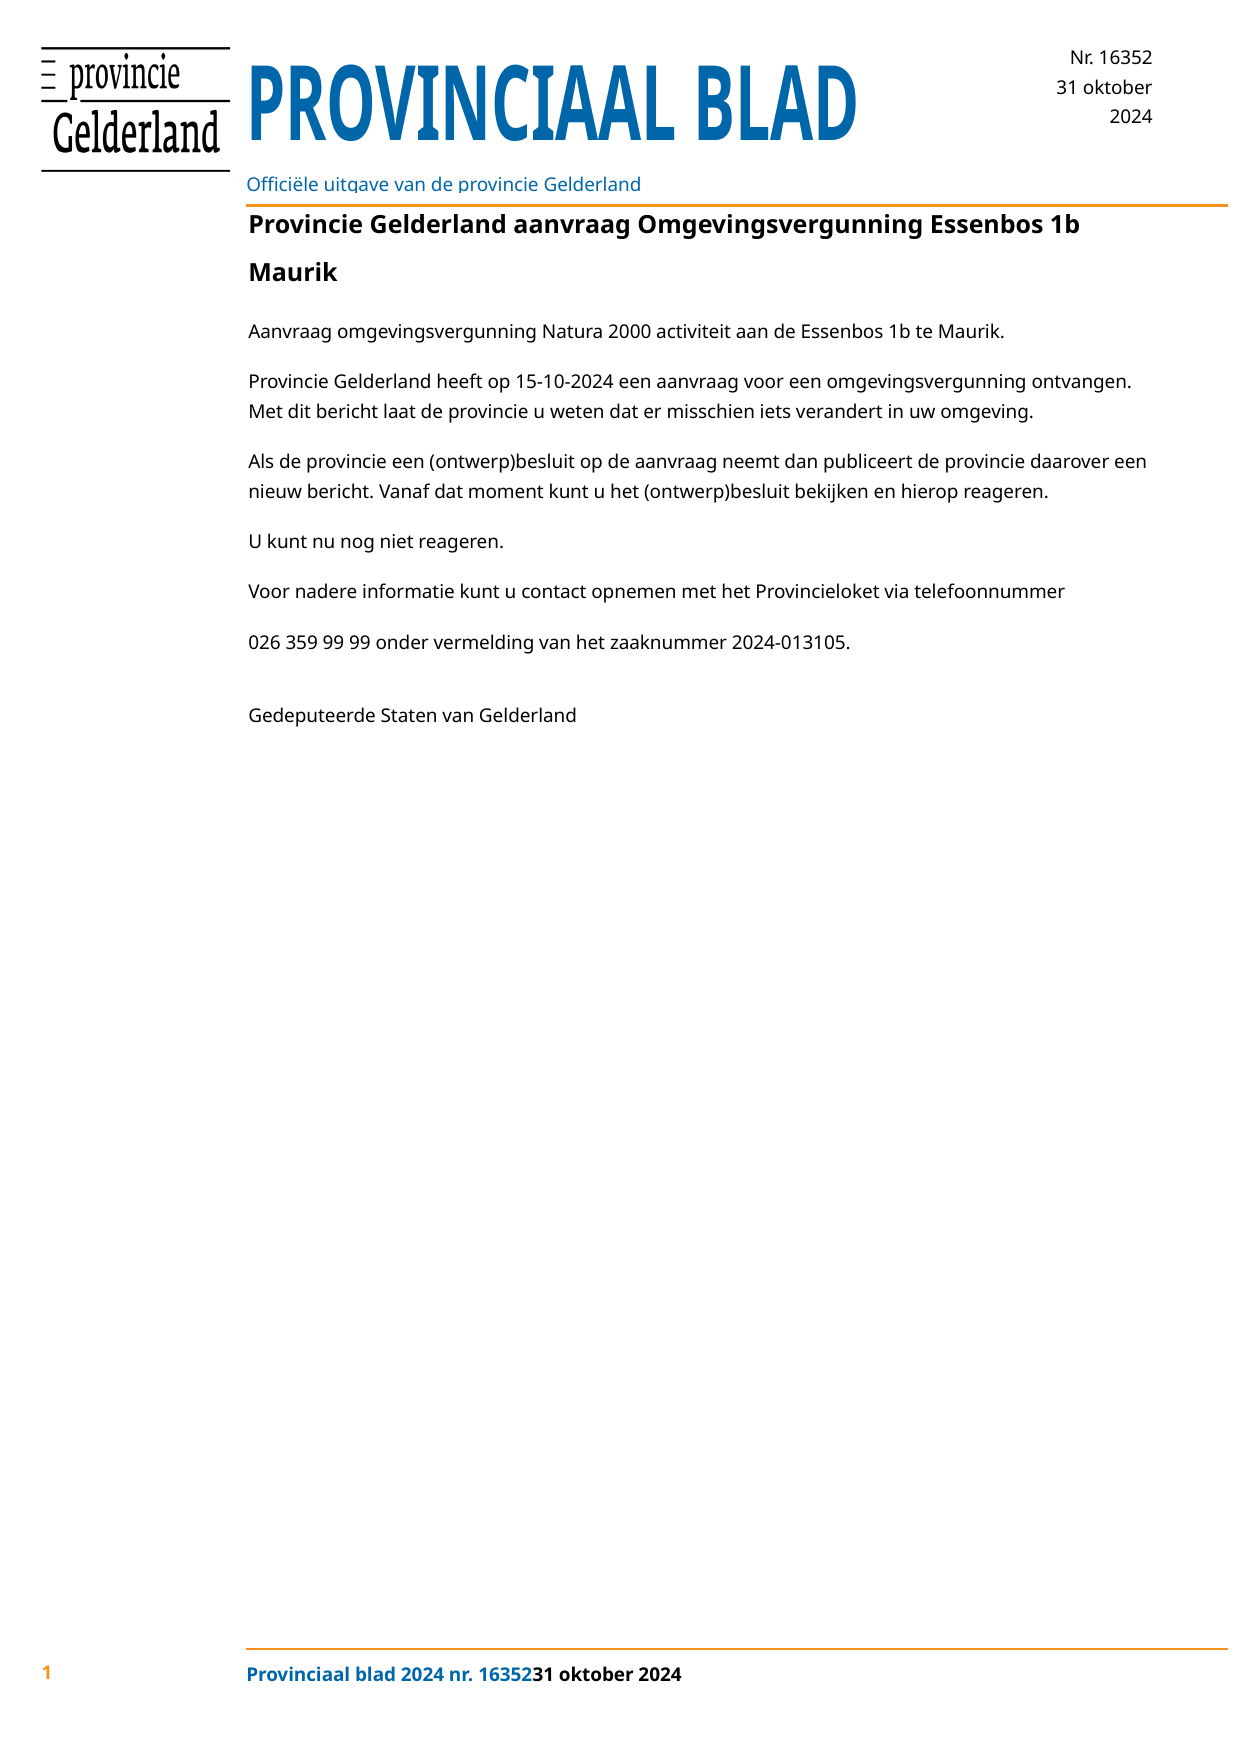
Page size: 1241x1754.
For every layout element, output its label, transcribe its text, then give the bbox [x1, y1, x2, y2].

text Aanvraag omgevingsvergunning Natura 2000 activiteit aan de Essenbos 1b te Maurik. [248, 318, 1152, 344]
text Provincie Gelderland heeft op 15-10-2024 een aanvraag voor een omgevingsvergunning ontvangen. Met dit bericht laat de provincie u weten dat er misschien iets verandert in uw omgeving. [248, 368, 1152, 424]
text Gedeputeerde Staten van Gelderland [248, 703, 1152, 728]
text 026 359 99 99 onder vermelding van het zaaknummer 2024-013105. [248, 629, 1152, 655]
text Provincie Gelderland aanvraag Omgevingsvergunning Essenbos 1b Maurik [248, 207, 1152, 288]
text U kunt nu nog niet reageren. [248, 528, 1152, 554]
text Voor nadere informatie kunt u contact opnemen met het Provincieloket via telefoonnummer [248, 579, 1152, 604]
picture [41, 47, 231, 172]
text Als de provincie een (ontwerp)besluit op de aanvraag neemt dan publiceert de provincie daarover een nieuw bericht. Vanaf dat moment kunt u het (ontwerp)besluit bekijken en hierop reageren. [248, 448, 1152, 504]
